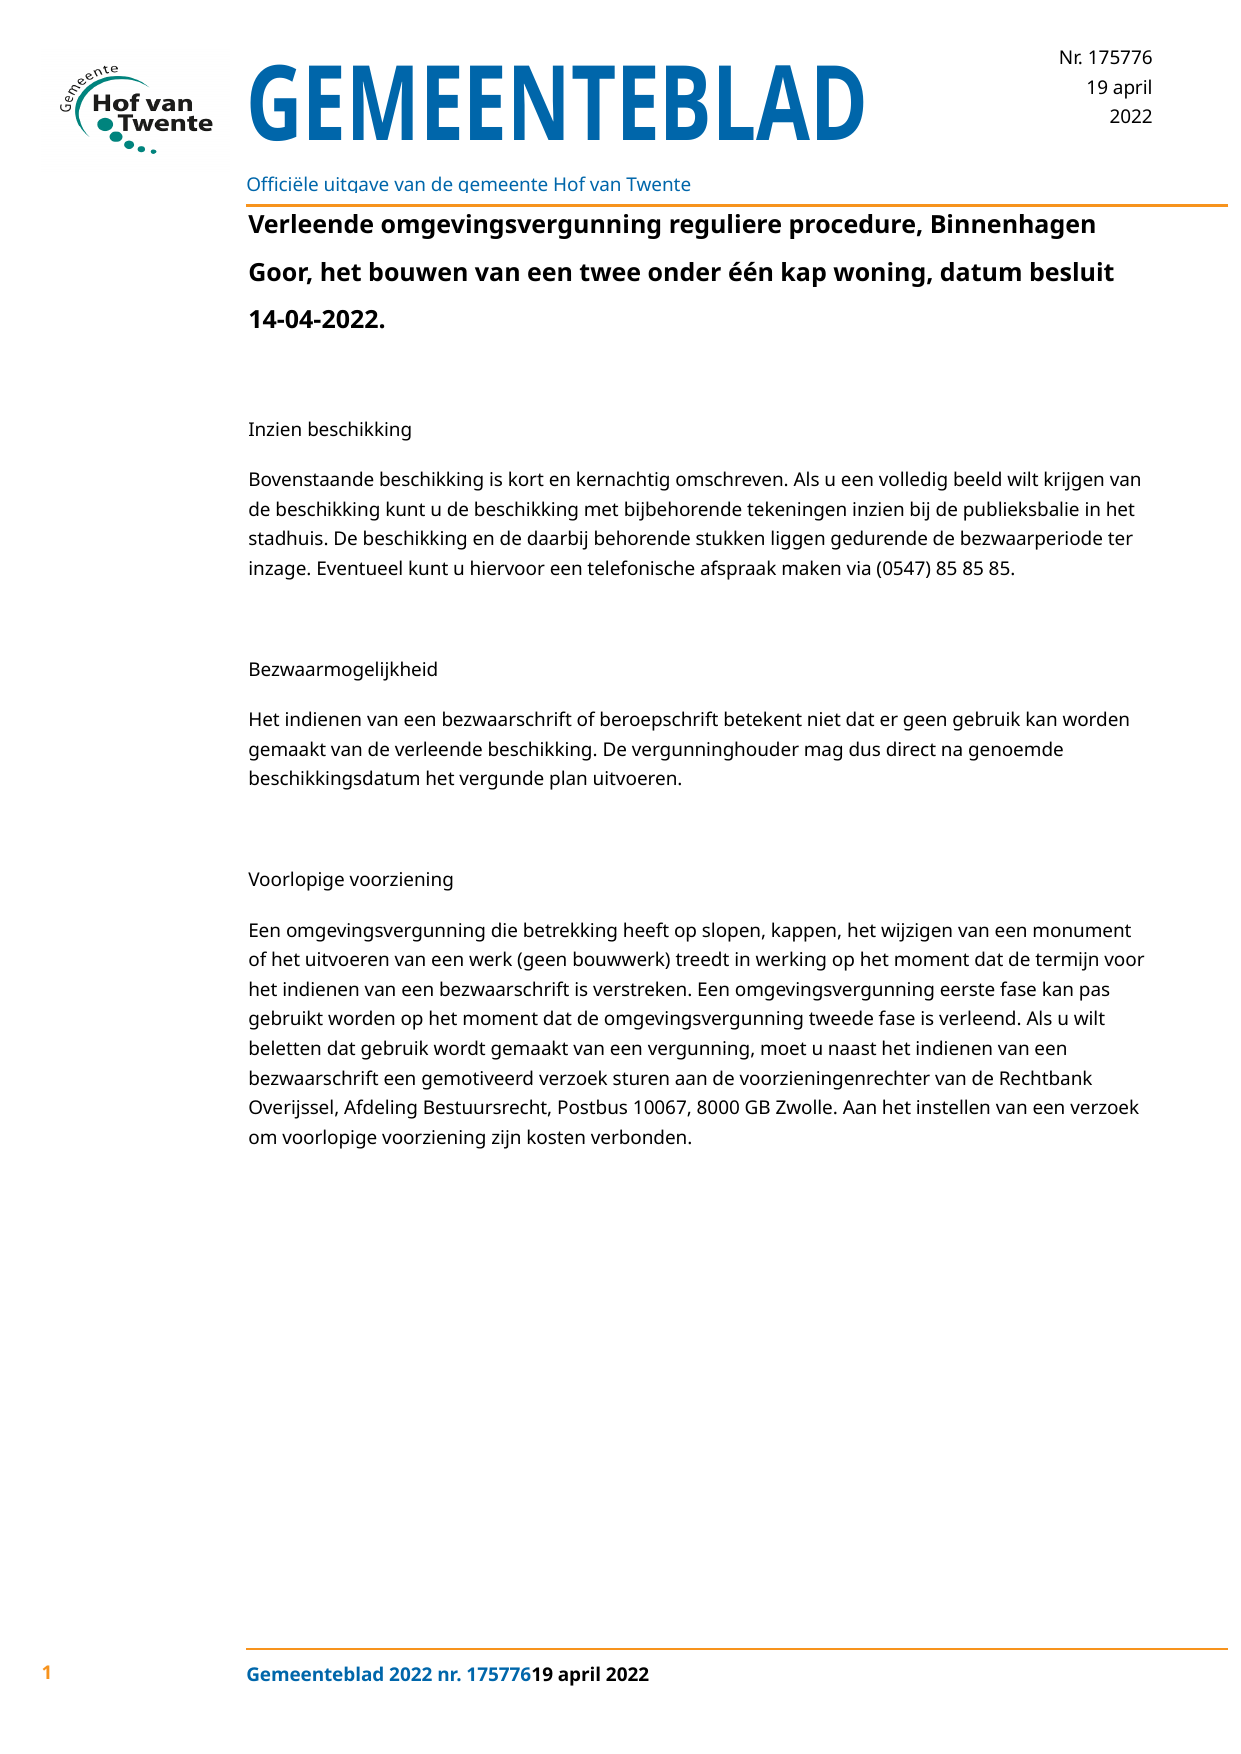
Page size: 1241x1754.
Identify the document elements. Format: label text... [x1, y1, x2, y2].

picture [41, 47, 231, 172]
text Voorlopige voorziening [248, 866, 1152, 892]
text Verleende omgevingsvergunning reguliere procedure, Binnenhagen Goor, het bouwen van een twee onder één kap woning, datum besluit 14-04-2022. [248, 207, 1152, 336]
text Bezwaarmogelijkheid [248, 656, 1152, 682]
text Inzien beschikking [248, 416, 1152, 442]
text Een omgevingsvergunning die betrekking heeft op slopen, kappen, het wijzigen van een monument of het uitvoeren van een werk (geen bouwwerk) treedt in werking op het moment dat de termijn voor het indienen van een bezwaarschrift is verstreken. Een omgevingsvergunning eerste fase kan pas gebruikt worden op het moment dat de omgevingsvergunning tweede fase is verleend. Als u wilt beletten dat gebruik wordt gemaakt van een vergunning, moet u naast het indienen van een bezwaarschrift een gemotiveerd verzoek sturen aan de voorzieningenrechter van de Rechtbank Overijssel, Afdeling Bestuursrecht, Postbus 10067, 8000 GB Zwolle. Aan het instellen van een verzoek om voorlopige voorziening zijn kosten verbonden. [248, 917, 1152, 1149]
text Het indienen van een bezwaarschrift of beroepschrift betekent niet dat er geen gebruik kan worden gemaakt van de verleende beschikking. De vergunninghouder mag dus direct na genoemde beschikkingsdatum het vergunde plan uitvoeren. [248, 706, 1152, 791]
text Bovenstaande beschikking is kort en kernachtig omschreven. Als u een volledig beeld wilt krijgen van de beschikking kunt u de beschikking met bijbehorende tekeningen inzien bij de publieksbalie in het stadhuis. De beschikking en de daarbij behorende stukken liggen gedurende de bezwaarperiode ter inzage. Eventueel kunt u hiervoor een telefonische afspraak maken via (0547) 85 85 85. [248, 466, 1152, 581]
